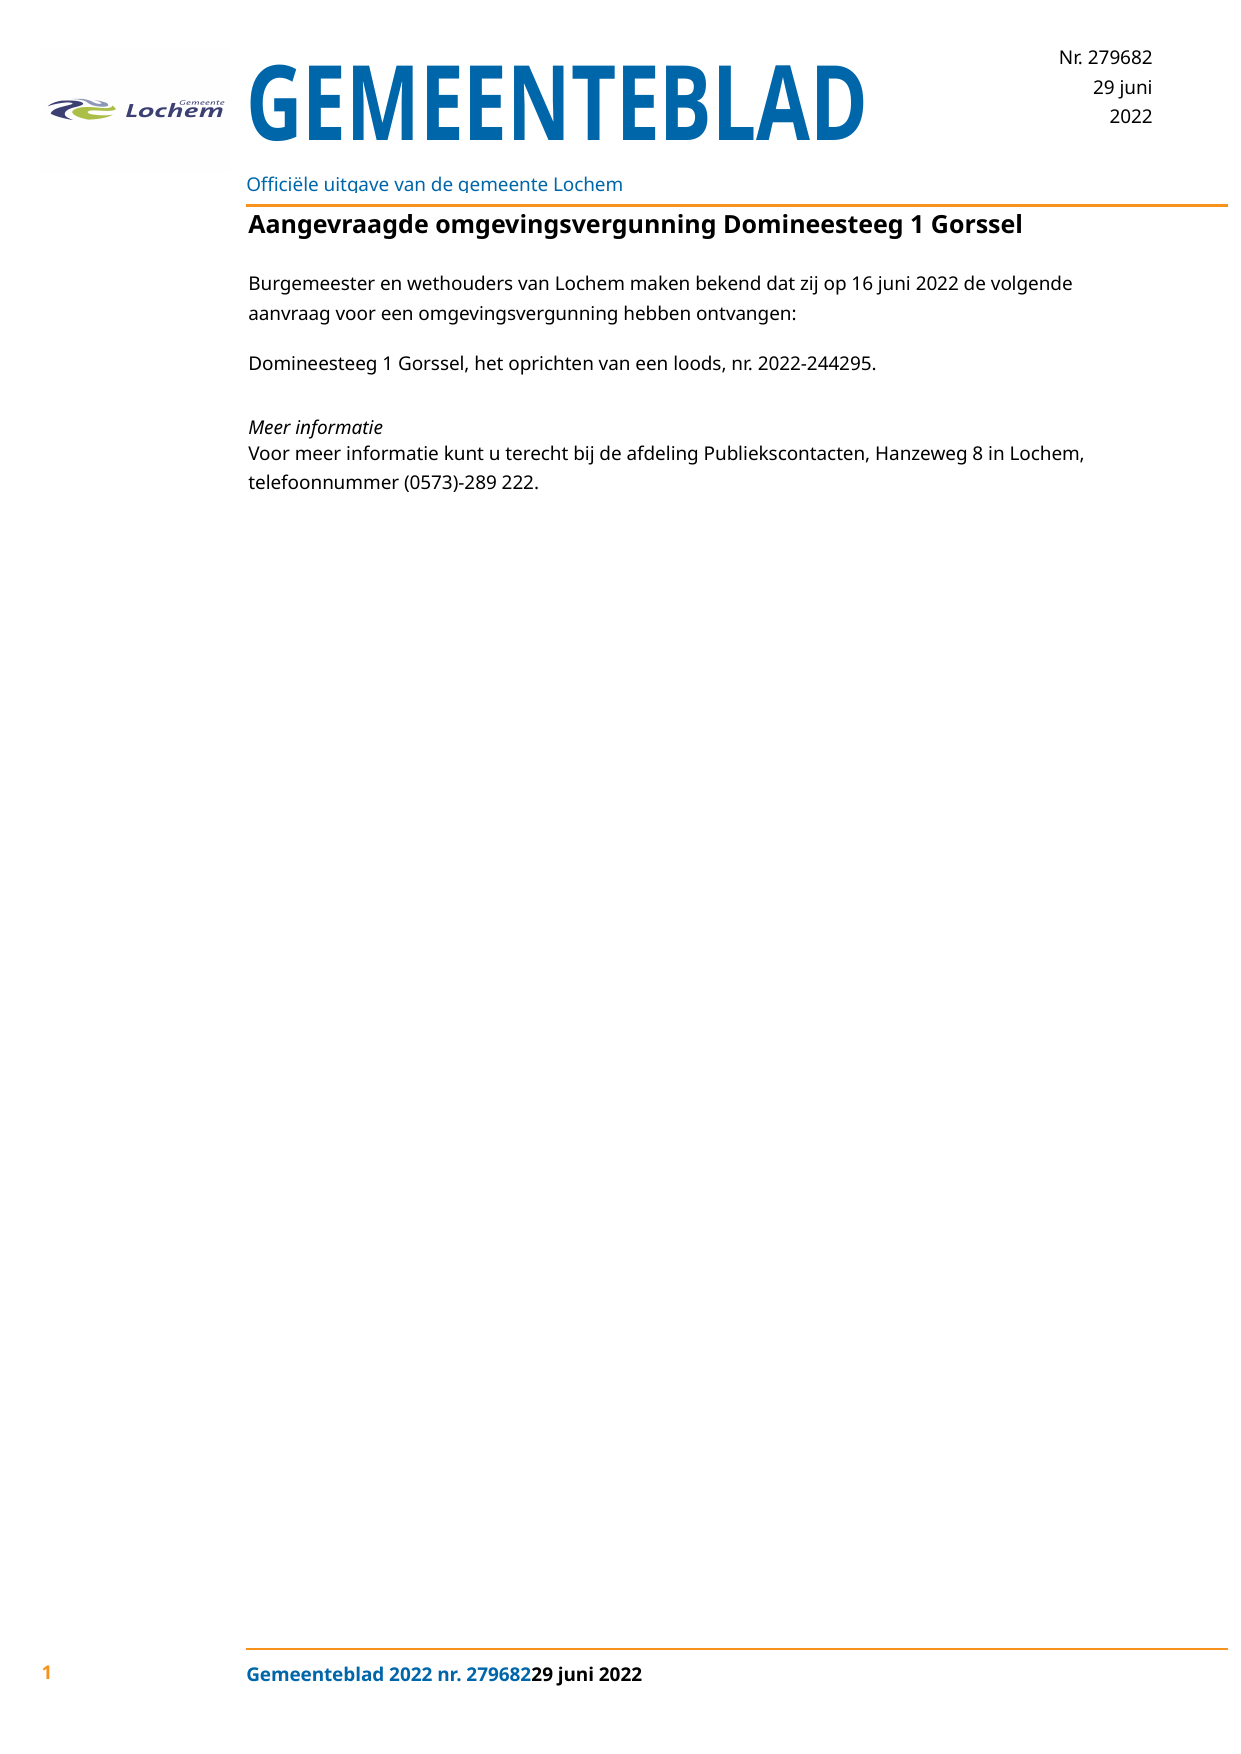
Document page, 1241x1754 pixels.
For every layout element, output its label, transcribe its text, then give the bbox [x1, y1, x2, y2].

text Voor meer informatie kunt u terecht bij de afdeling Publiekscontacten, Hanzeweg 8 in Lochem, telefoonnummer (0573)-289 222. [248, 440, 1152, 495]
picture [41, 47, 231, 172]
text Domineesteeg 1 Gorssel, het oprichten van een loods, nr. 2022-244295. [248, 350, 1152, 376]
text Meer informatie [248, 414, 1152, 440]
text Burgemeester en wethouders van Lochem maken bekend dat zij op 16 juni 2022 de volgende aanvraag voor een omgevingsvergunning hebben ontvangen: [248, 270, 1152, 326]
text Aangevraagde omgevingsvergunning Domineesteeg 1 Gorssel [248, 207, 1152, 241]
